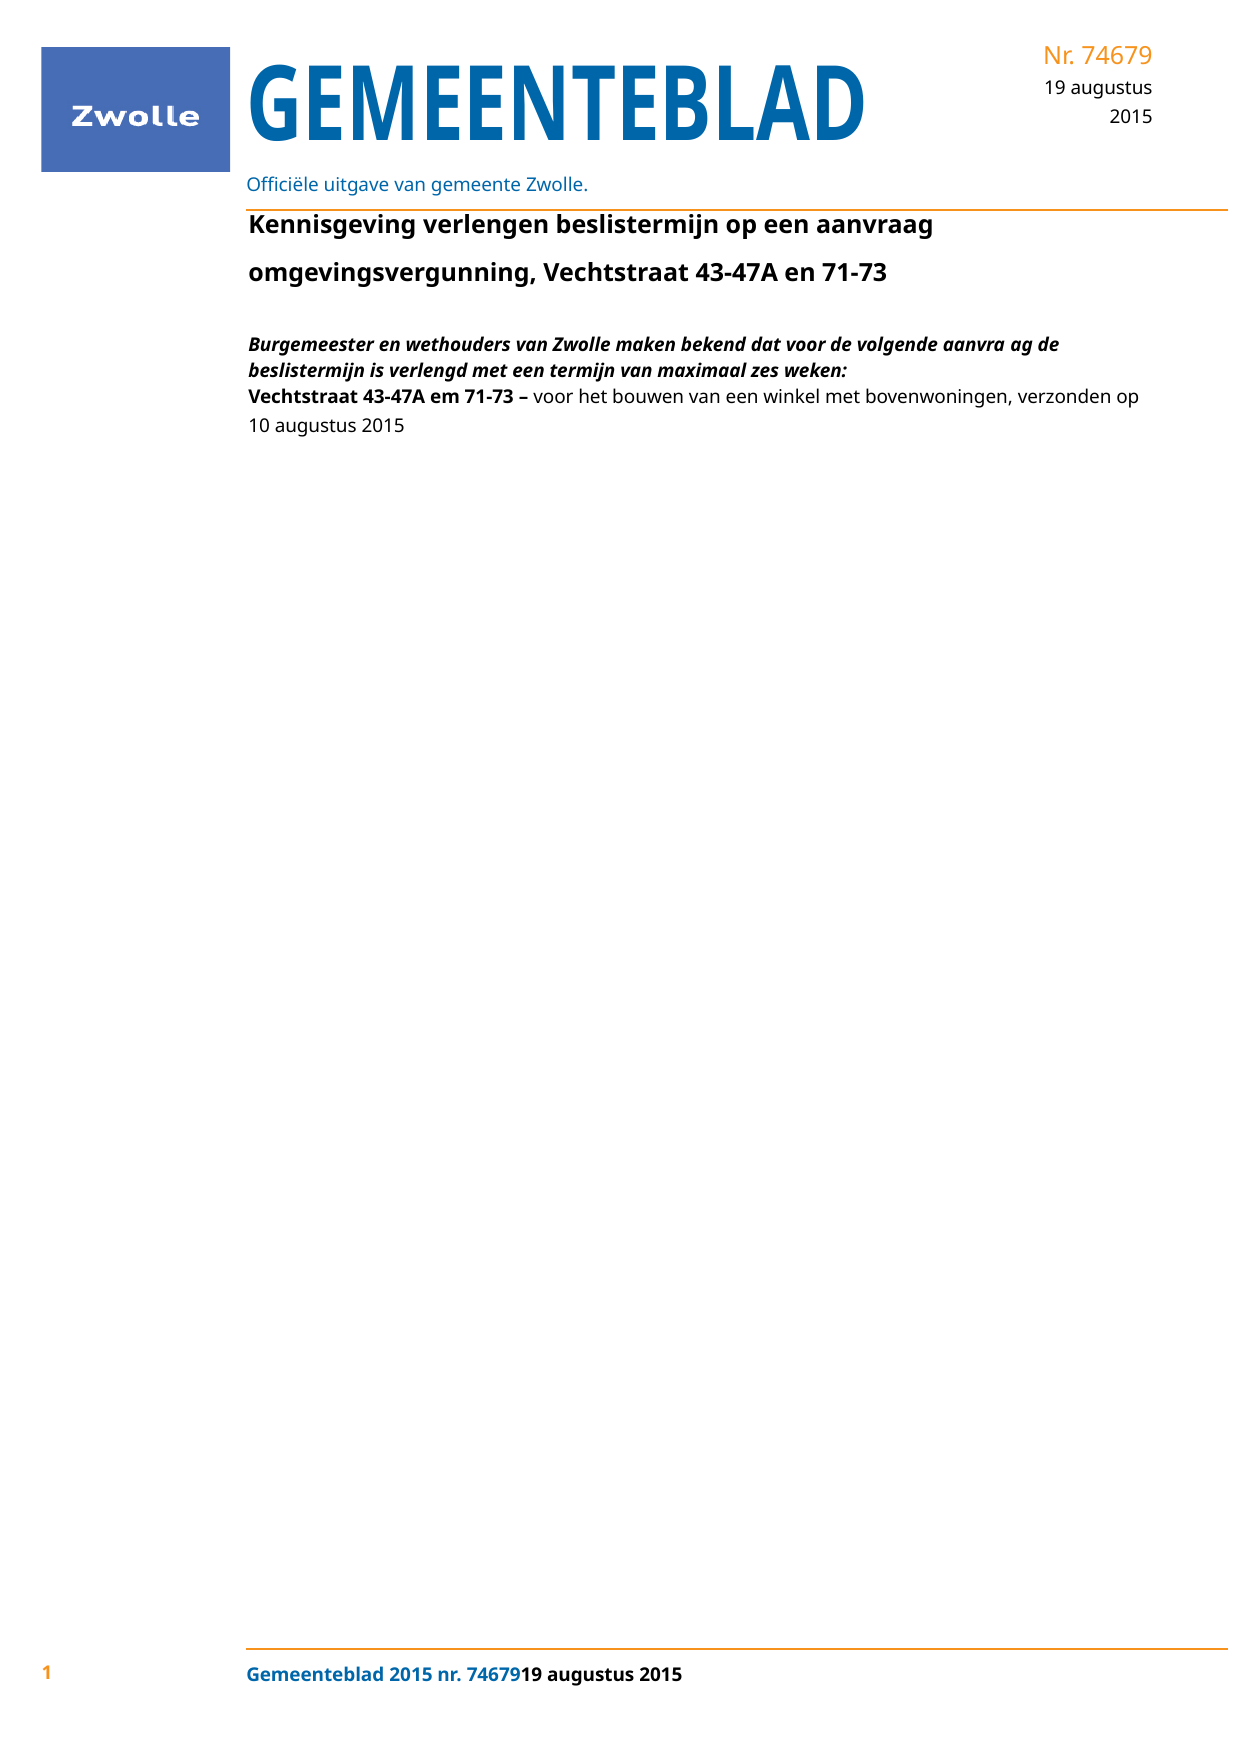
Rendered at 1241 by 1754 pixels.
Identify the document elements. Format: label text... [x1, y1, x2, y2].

text Vechtstraat 43-47A em 71-73 – voor het bouwen van een winkel met bovenwoningen, verzonden op 10 augustus 2015 [248, 383, 1152, 438]
text Burgemeester en wethouders van Zwolle maken bekend dat voor de volgende aanvra ag de beslistermijn is verlengd met een termijn van maximaal zes weken: [248, 331, 1152, 383]
text Kennisgeving verlengen beslistermijn op een aanvraag omgevingsvergunning, Vechtstraat 43-47A en 71-73 [248, 211, 1152, 288]
picture [41, 47, 231, 172]
